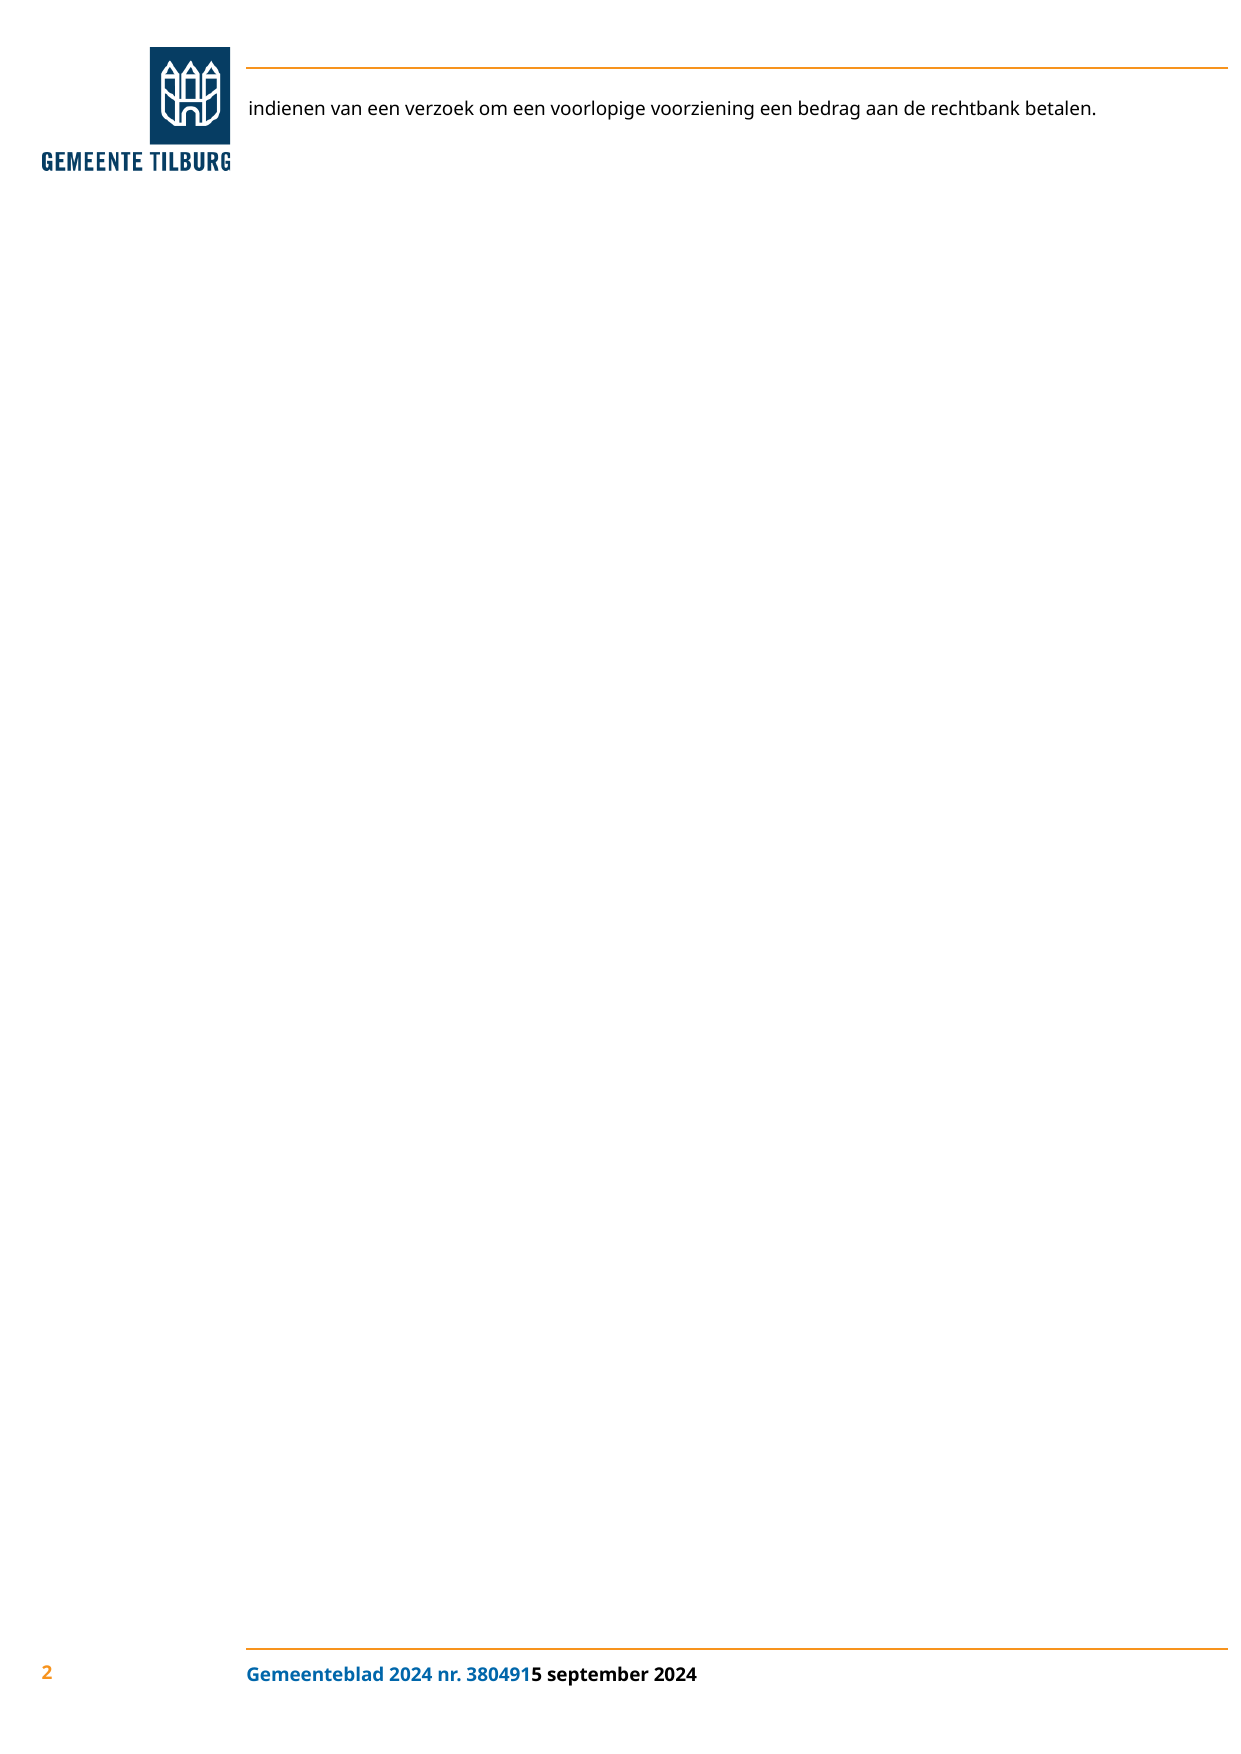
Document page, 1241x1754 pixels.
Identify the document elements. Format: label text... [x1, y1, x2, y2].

text indienen van een verzoek om een voorlopige voorziening een bedrag aan de rechtbank betalen. [248, 95, 1152, 121]
picture [41, 47, 231, 172]
